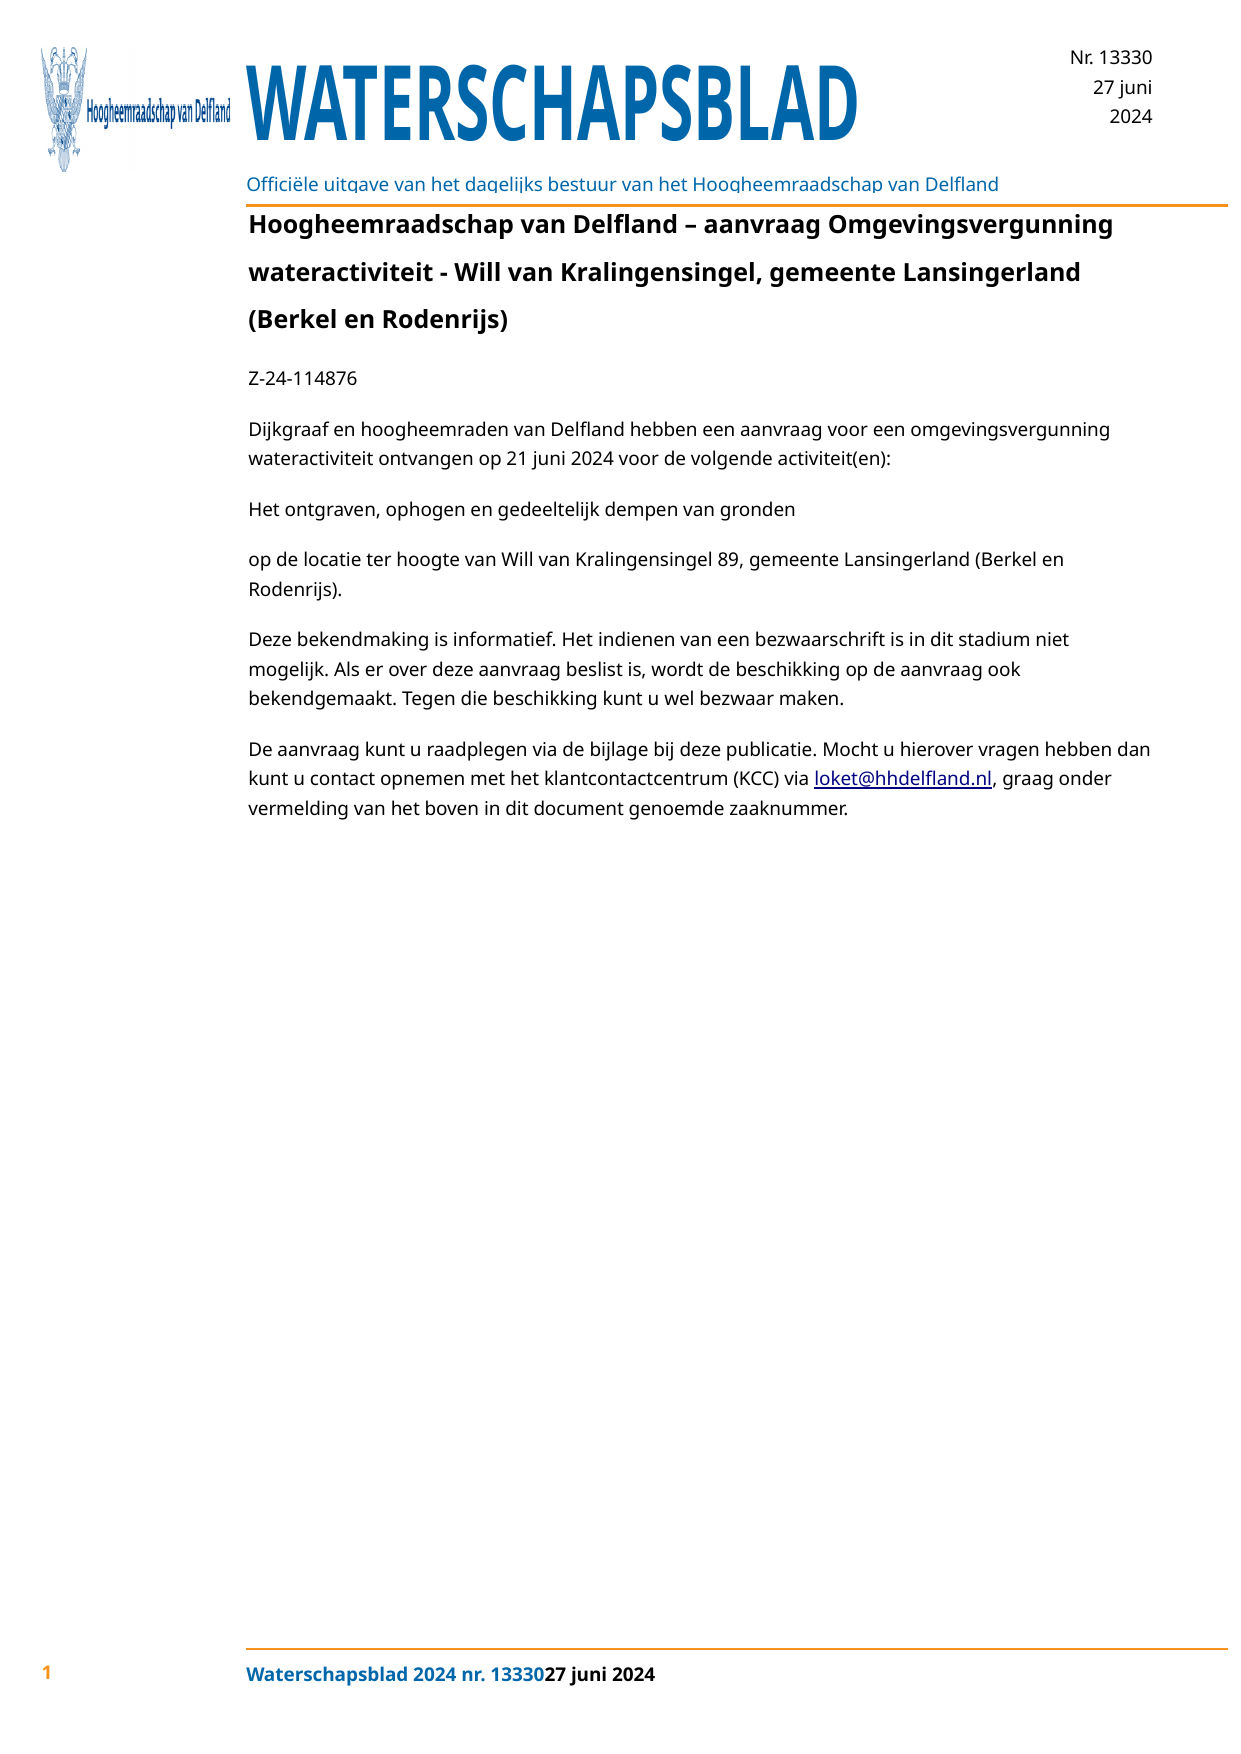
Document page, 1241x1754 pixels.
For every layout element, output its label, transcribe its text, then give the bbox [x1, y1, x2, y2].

text Hoogheemraadschap van Delfland – aanvraag Omgevingsvergunning wateractiviteit - Will van Kralingensingel, gemeente Lansingerland (Berkel en Rodenrijs) [248, 207, 1152, 336]
text op de locatie ter hoogte van Will van Kralingensingel 89, gemeente Lansingerland (Berkel en Rodenrijs). [248, 546, 1152, 602]
text Dijkgraaf en hoogheemraden van Delfland hebben een aanvraag voor een omgevingsvergunning wateractiviteit ontvangen op 21 juni 2024 voor de volgende activiteit(en): [248, 416, 1152, 471]
text Deze bekendmaking is informatief. Het indienen van een bezwaarschrift is in dit stadium niet mogelijk. Als er over deze aanvraag beslist is, wordt de beschikking op de aanvraag ook bekendgemaakt. Tegen die beschikking kunt u wel bezwaar maken. [248, 626, 1152, 711]
text Z-24-114876 [248, 366, 1152, 391]
text De aanvraag kunt u raadplegen via de bijlage bij deze publicatie. Mocht u hierover vragen hebben dan kunt u contact opnemen met het klantcontactcentrum (KCC) via loket@hhdelfland.nl, graag onder vermelding van het boven in dit document genoemde zaaknummer. [248, 736, 1152, 821]
picture [41, 47, 231, 172]
text Het ontgraven, ophogen en gedeeltelijk dempen van gronden [248, 496, 1152, 522]
